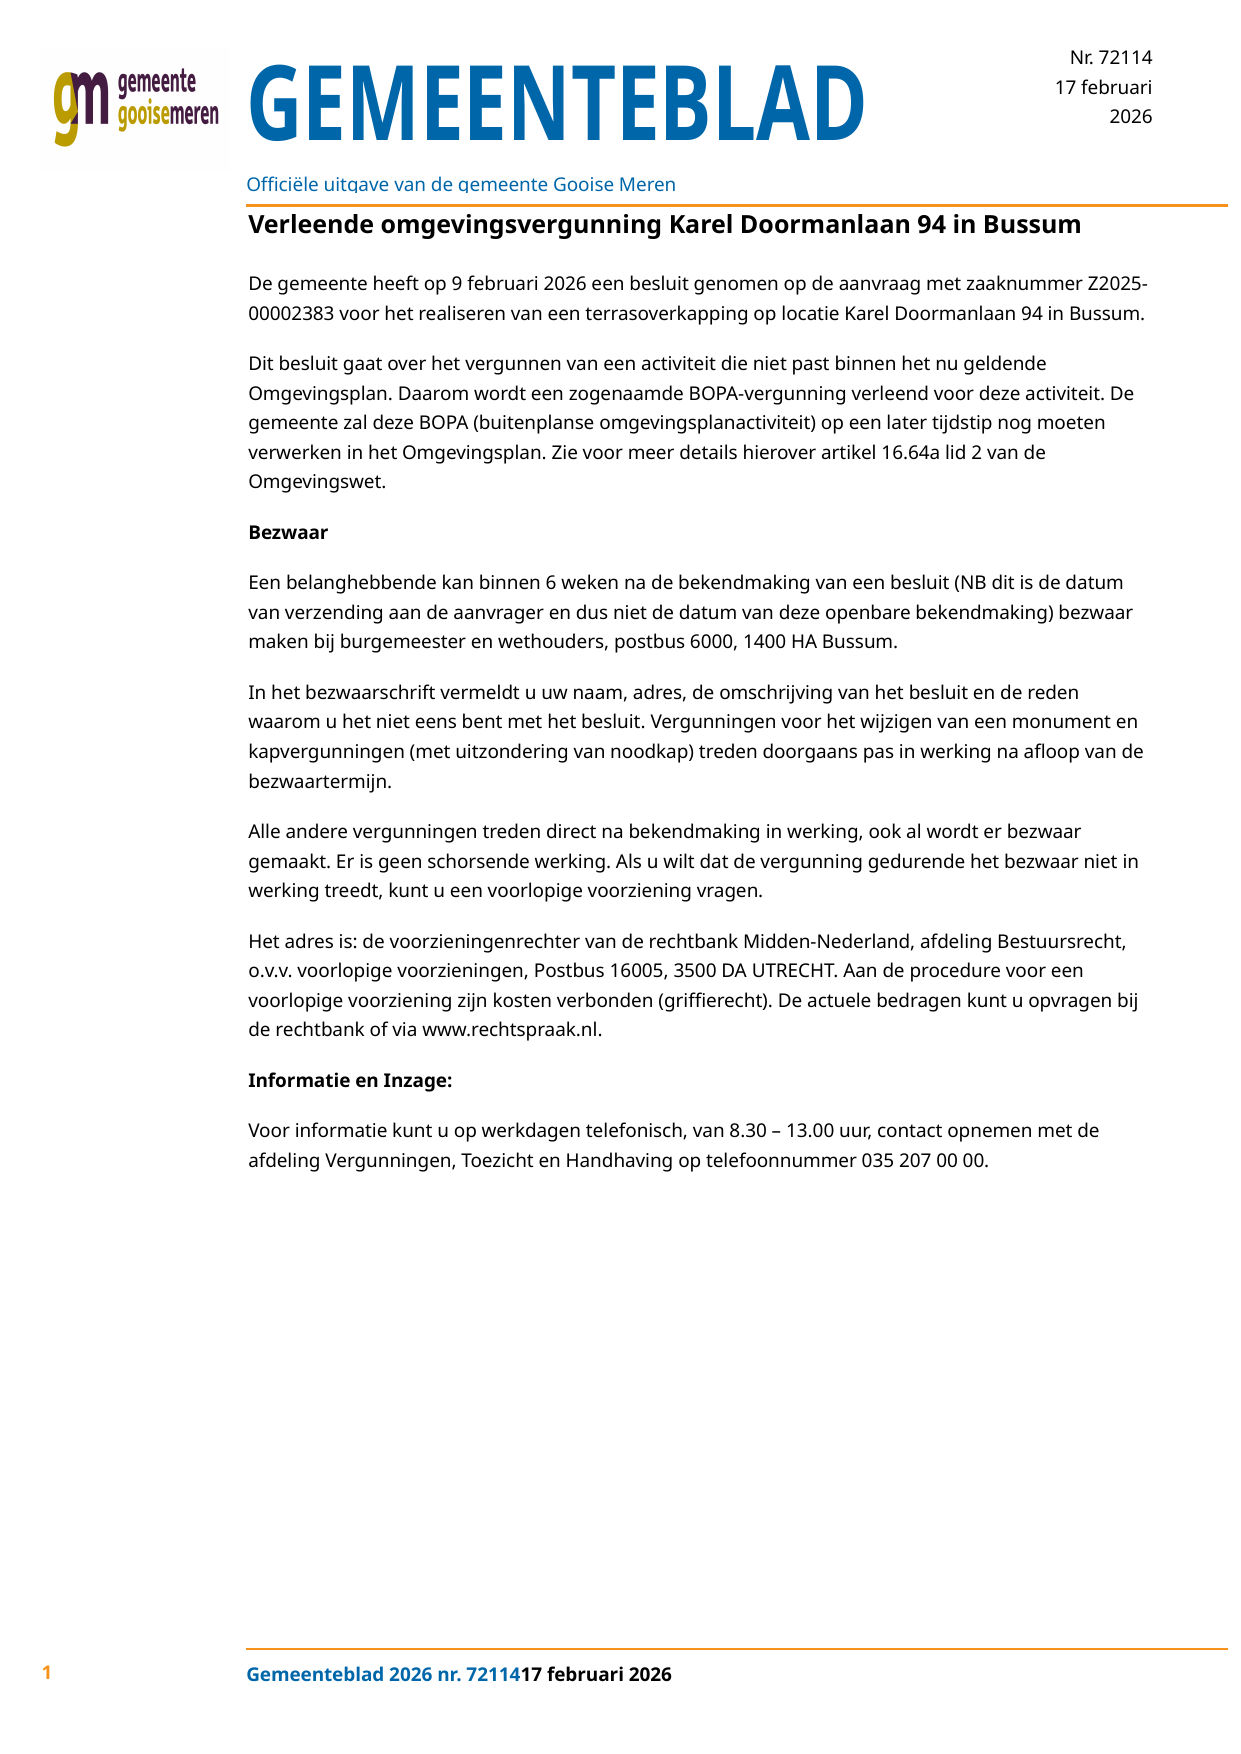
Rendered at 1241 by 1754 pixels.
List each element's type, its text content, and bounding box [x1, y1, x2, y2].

picture [41, 47, 231, 172]
text Informatie en Inzage: [248, 1067, 1152, 1093]
text Bezwaar [248, 519, 1152, 545]
text In het bezwaarschrift vermeldt u uw naam, adres, de omschrijving van het besluit en de reden waarom u het niet eens bent met het besluit. Vergunningen voor het wijzigen van een monument en kapvergunningen (met uitzondering van noodkap) treden doorgaans pas in werking na afloop van de bezwaartermijn. [248, 679, 1152, 793]
text Het adres is: de voorzieningenrechter van de rechtbank Midden-Nederland, afdeling Bestuursrecht, o.v.v. voorlopige voorzieningen, Postbus 16005, 3500 DA UTRECHT. Aan de procedure voor een voorlopige voorziening zijn kosten verbonden (griffierecht). De actuele bedragen kunt u opvragen bij de rechtbank of via www.rechtspraak.nl. [248, 928, 1152, 1042]
text Dit besluit gaat over het vergunnen van een activiteit die niet past binnen het nu geldende Omgevingsplan. Daarom wordt een zogenaamde BOPA-vergunning verleend voor deze activiteit. De gemeente zal deze BOPA (buitenplanse omgevingsplanactiviteit) op een later tijdstip nog moeten verwerken in het Omgevingsplan. Zie voor meer details hierover artikel 16.64a lid 2 van de Omgevingswet. [248, 350, 1152, 494]
text Voor informatie kunt u op werkdagen telefonisch, van 8.30 – 13.00 uur, contact opnemen met de afdeling Vergunningen, Toezicht en Handhaving op telefoonnummer 035 207 00 00. [248, 1117, 1152, 1173]
text Alle andere vergunningen treden direct na bekendmaking in werking, ook al wordt er bezwaar gemaakt. Er is geen schorsende werking. Als u wilt dat de vergunning gedurende het bezwaar niet in werking treedt, kunt u een voorlopige voorziening vragen. [248, 818, 1152, 903]
text Een belanghebbende kan binnen 6 weken na de bekendmaking van een besluit (NB dit is de datum van verzending aan de aanvrager en dus niet de datum van deze openbare bekendmaking) bezwaar maken bij burgemeester en wethouders, postbus 6000, 1400 HA Bussum. [248, 569, 1152, 654]
text Verleende omgevingsvergunning Karel Doormanlaan 94 in Bussum [248, 207, 1152, 241]
text De gemeente heeft op 9 februari 2026 een besluit genomen op de aanvraag met zaaknummer Z2025-00002383 voor het realiseren van een terrasoverkapping op locatie Karel Doormanlaan 94 in Bussum. [248, 270, 1152, 326]
